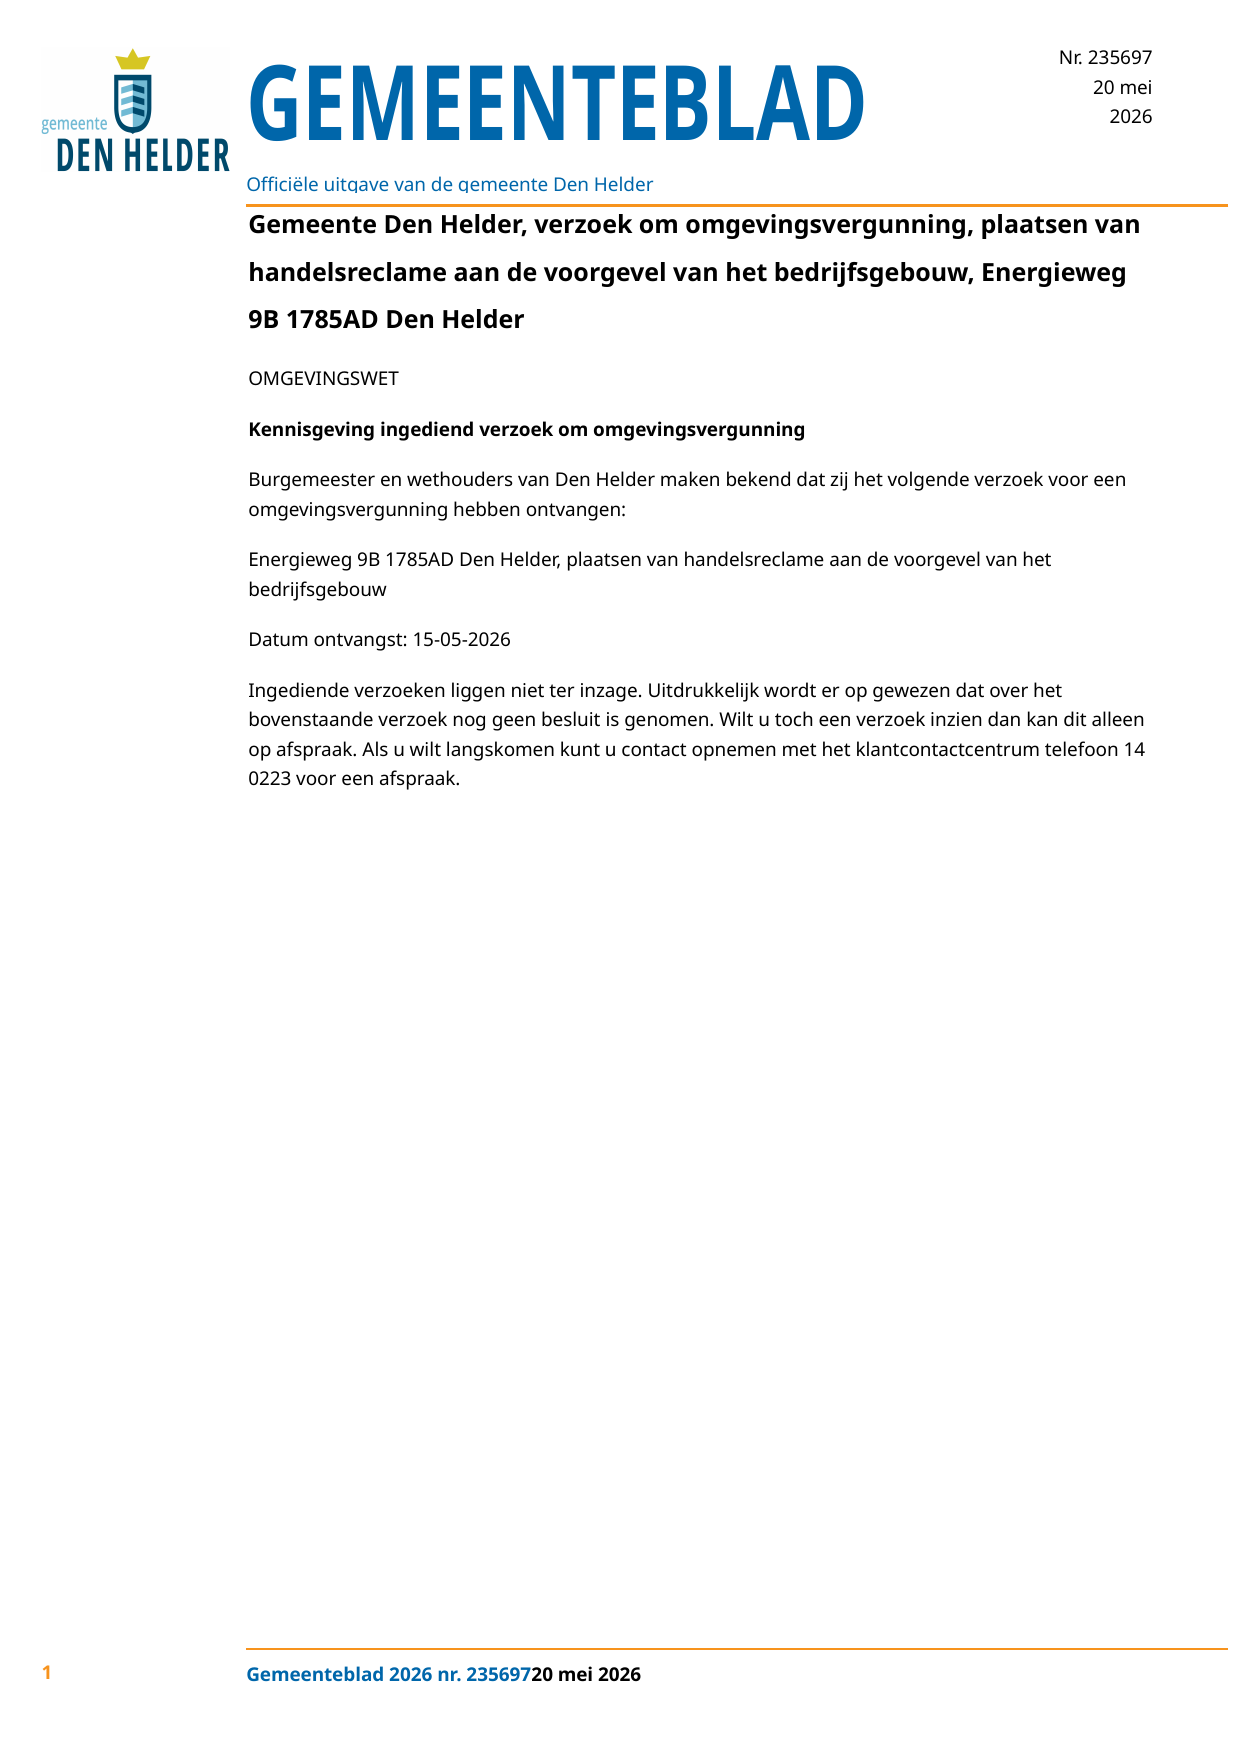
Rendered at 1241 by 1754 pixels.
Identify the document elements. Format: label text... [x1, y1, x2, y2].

text OMGEVINGSWET [248, 366, 1152, 391]
picture [100, 154, 106, 172]
picture [130, 157, 135, 172]
text Energieweg 9B 1785AD Den Helder, plaatsen van handelsreclame aan de voorgevel van het bedrijfsgebouw [248, 546, 1152, 602]
picture [41, 47, 231, 172]
text Burgemeester en wethouders van Den Helder maken bekend dat zij het volgende verzoek voor een omgevingsvergunning hebben ontvangen: [248, 466, 1152, 522]
picture [63, 144, 68, 165]
text Ingediende verzoeken liggen niet ter inzage. Uitdrukkelijk wordt er op gewezen dat over het bovenstaande verzoek nog geen besluit is genomen. Wilt u toch een verzoek inzien dan kan dit alleen op afspraak. Als u wilt langskomen kunt u contact opnemen met het klantcontactcentrum telefoon 14 0223 voor een afspraak. [248, 677, 1152, 791]
picture [220, 160, 224, 172]
text Kennisgeving ingediend verzoek om omgevingsvergunning [248, 416, 1152, 442]
picture [182, 144, 187, 165]
text Datum ontvangst: 15-05-2026 [248, 626, 1152, 652]
text Gemeente Den Helder, verzoek om omgevingsvergunning, plaatsen van handelsreclame aan de voorgevel van het bedrijfsgebouw, Energieweg 9B 1785AD Den Helder [248, 207, 1152, 336]
